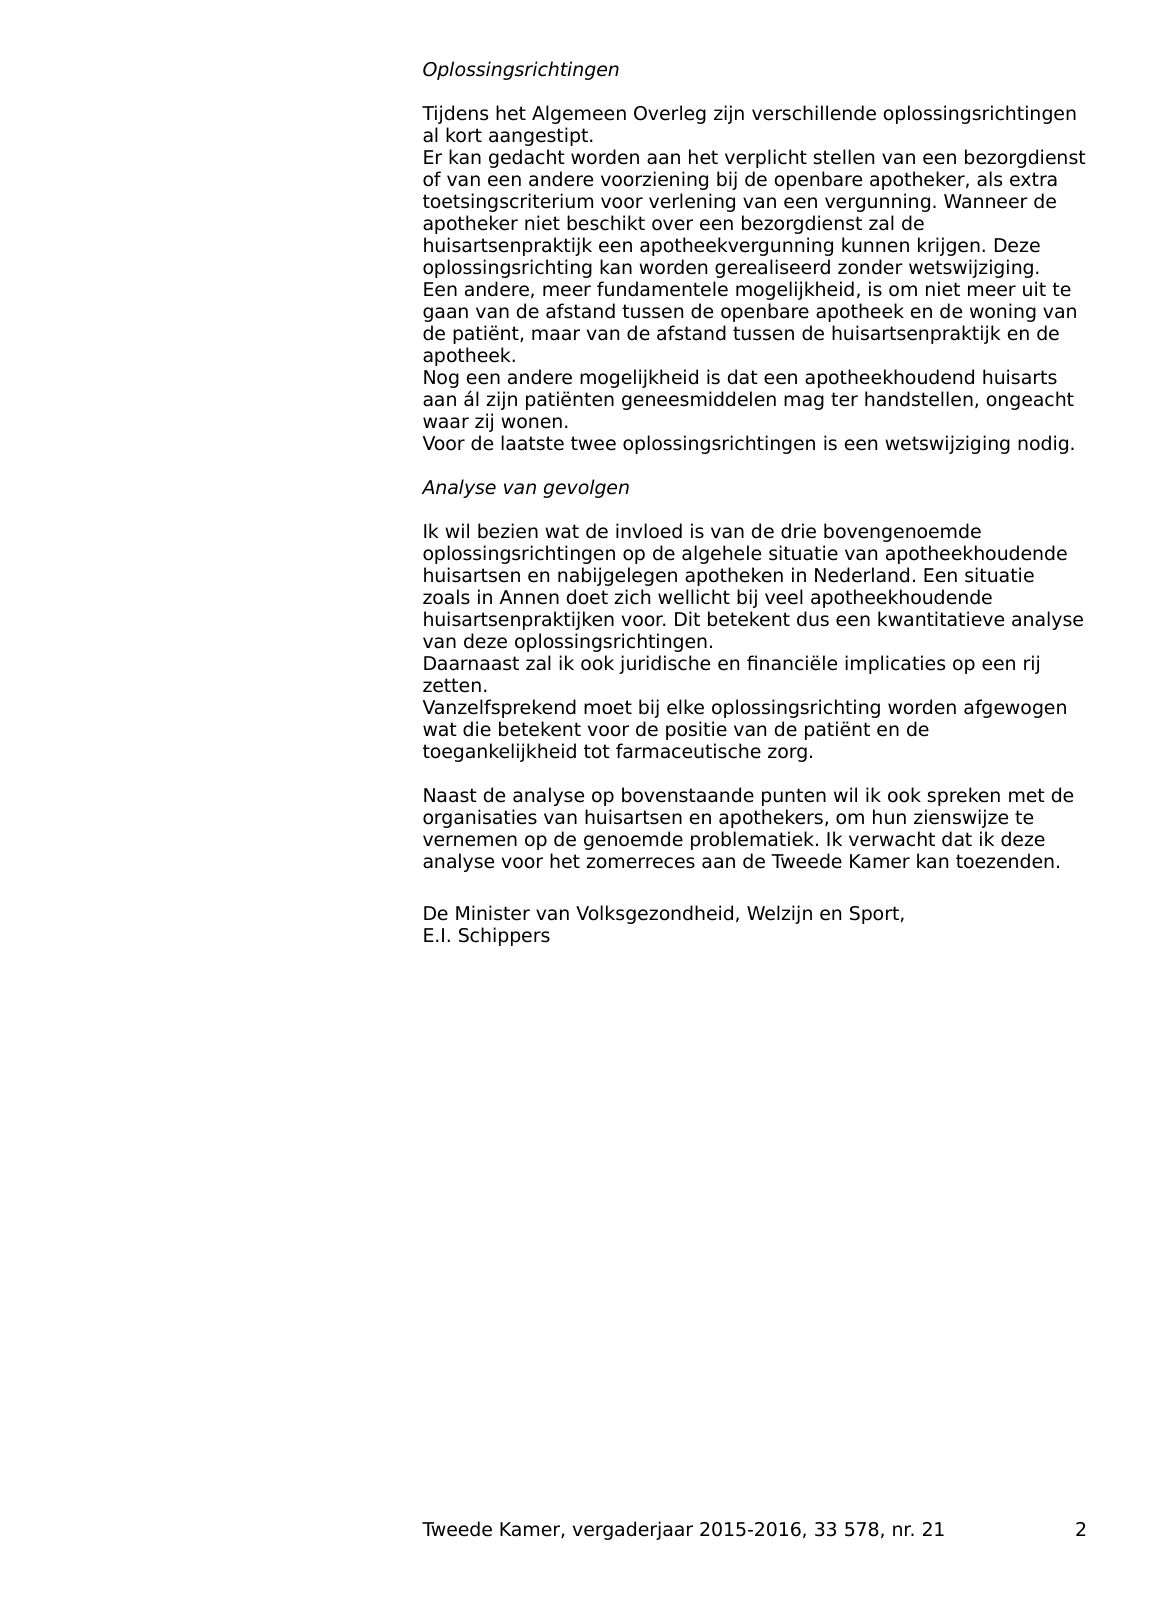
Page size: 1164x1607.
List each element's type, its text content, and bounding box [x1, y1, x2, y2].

text Vanzelfsprekend moet bij elke oplossingsrichting worden afgewogen wat die betekent voor de positie van de patiënt en de toegankelijkheid tot farmaceutische zorg. [422, 697, 1087, 763]
subtitle Analyse van gevolgen [422, 477, 1087, 499]
subtitle Oplossingsrichtingen [422, 59, 1087, 81]
text Ik wil bezien wat de invloed is van de drie bovengenoemde oplossingsrichtingen op de algehele situatie van apotheekhoudende huisartsen en nabijgelegen apotheken in Nederland. Een situatie zoals in Annen doet zich wellicht bij veel apotheekhoudende huisartsenpraktijken voor. Dit betekent dus een kwantitatieve analyse van deze oplossingsrichtingen. [422, 521, 1087, 653]
text Een andere, meer fundamentele mogelijkheid, is om niet meer uit te gaan van de afstand tussen de openbare apotheek en de woning van de patiënt, maar van de afstand tussen de huisartsenpraktijk en de apotheek. [422, 279, 1087, 367]
text Daarnaast zal ik ook juridische en financiële implicaties op een rij zetten. [422, 653, 1087, 697]
text Er kan gedacht worden aan het verplicht stellen van een bezorgdienst of van een andere voorziening bij de openbare apotheker, als extra toetsingscriterium voor verlening van een vergunning. Wanneer de apotheker niet beschikt over een bezorgdienst zal de huisartsenpraktijk een apotheekvergunning kunnen krijgen. Deze oplossingsrichting kan worden gerealiseerd zonder wetswijziging. [422, 147, 1087, 279]
text Naast de analyse op bovenstaande punten wil ik ook spreken met de organisaties van huisartsen en apothekers, om hun zienswijze te vernemen op de genoemde problematiek. Ik verwacht dat ik deze analyse voor het zomerreces aan de Tweede Kamer kan toezenden. [422, 785, 1087, 873]
text De Minister van Volksgezondheid, Welzijn en Sport, E.I. Schippers [422, 903, 1087, 947]
text Tijdens het Algemeen Overleg zijn verschillende oplossingsrichtingen al kort aangestipt. [422, 103, 1087, 147]
text Voor de laatste twee oplossingsrichtingen is een wetswijziging nodig. [422, 433, 1087, 455]
text Nog een andere mogelijkheid is dat een apotheekhoudend huisarts aan ál zijn patiënten geneesmiddelen mag ter handstellen, ongeacht waar zij wonen. [422, 367, 1087, 433]
